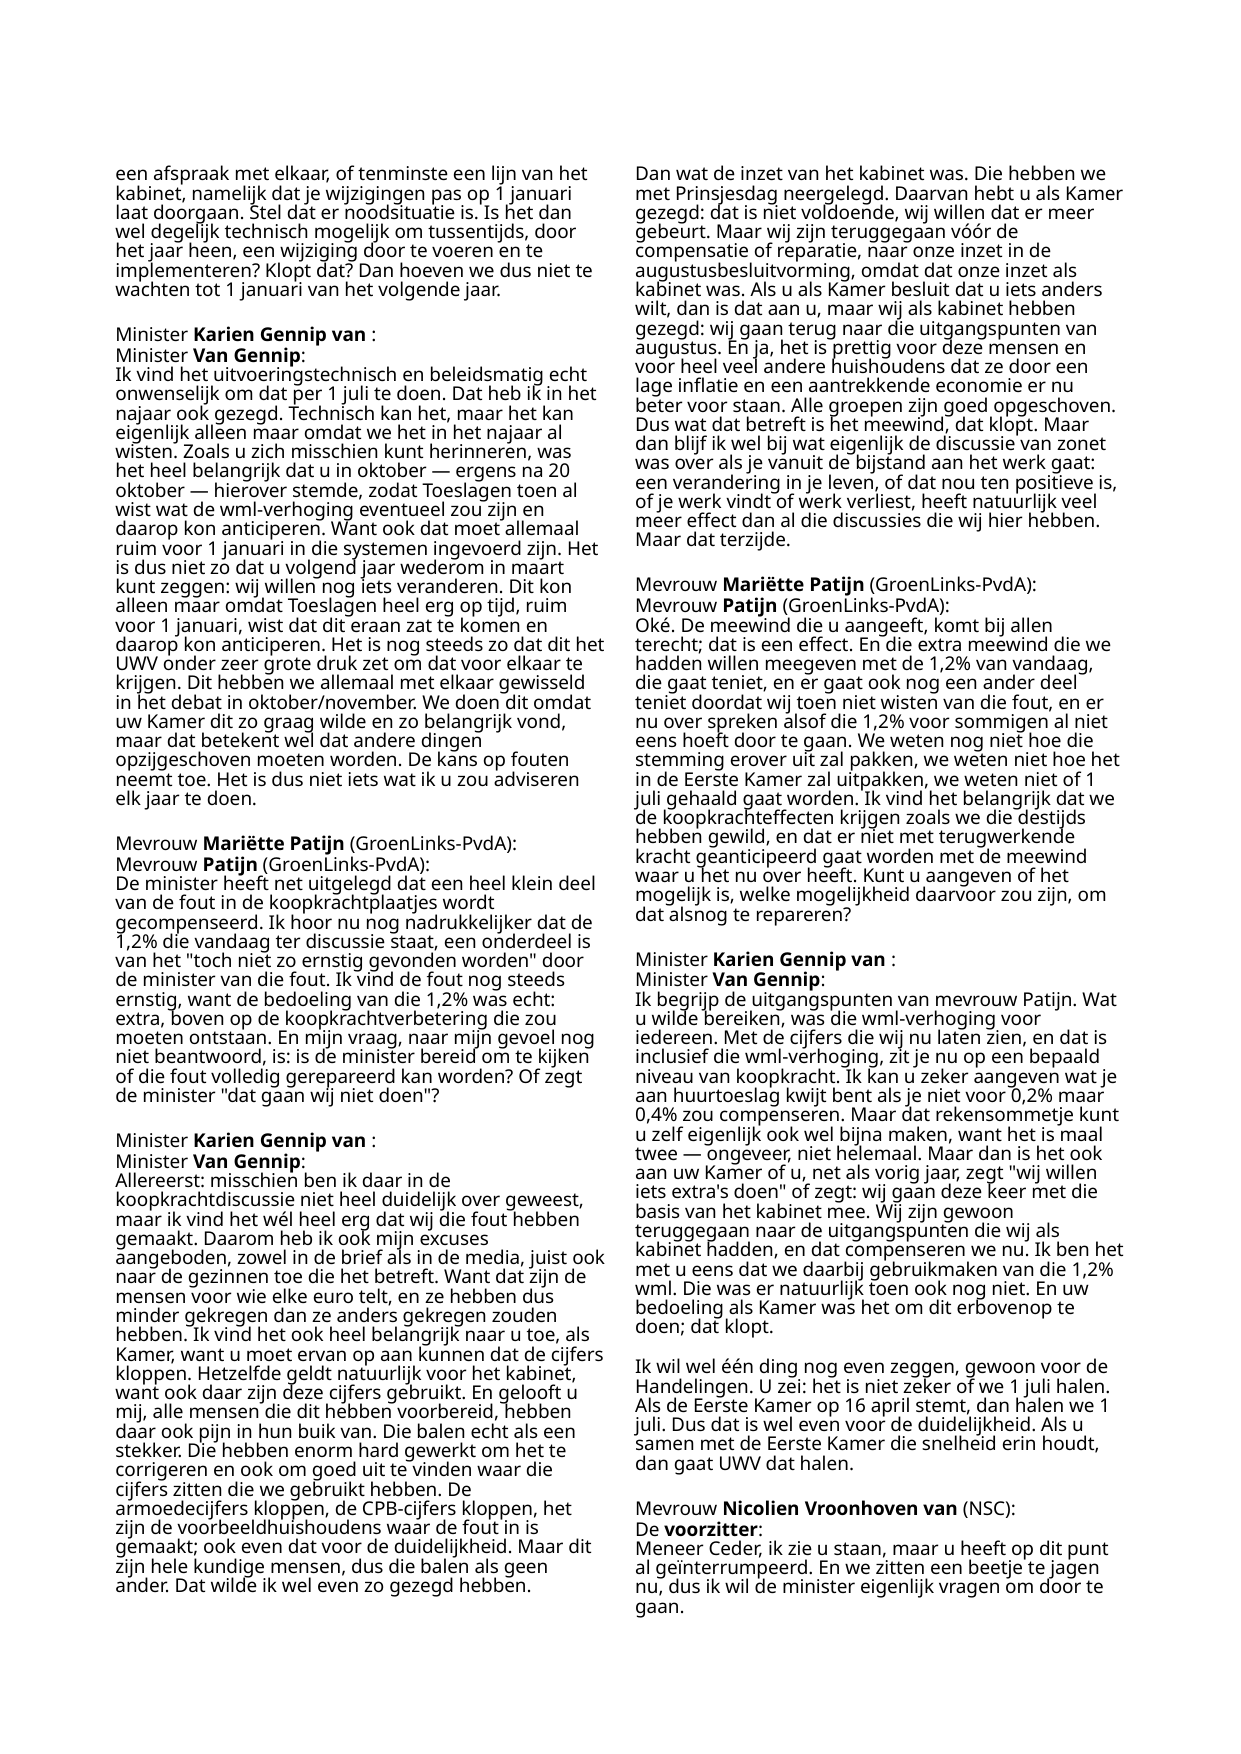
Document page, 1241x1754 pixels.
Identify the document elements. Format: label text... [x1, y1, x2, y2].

text Meneer Ceder, ik zie u staan, maar u heeft op dit punt al geïnterrumpeerd. En we zitten een beetje te jagen nu, dus ik wil de minister eigenlijk vragen om door te gaan. [635, 1540, 1125, 1617]
text Mevrouw Nicolien Vroonhoven van (NSC): [635, 1495, 1125, 1521]
text Minister Van Gennip: [115, 347, 605, 366]
text Ik wil wel één ding nog even zeggen, gewoon voor de Handelingen. U zei: het is niet zeker of we 1 juli halen. Als de Eerste Kamer op 16 april stemt, dan halen we 1 juli. Dus dat is wel even voor de duidelijkheid. Als u samen met de Eerste Kamer die snelheid erin houdt, dan gaat UWV dat halen. [635, 1358, 1125, 1474]
text De minister heeft net uitgelegd dat een heel klein deel van de fout in de koopkrachtplaatjes wordt gecompenseerd. Ik hoor nu nog nadrukkelijker dat de 1,2% die vandaag ter discussie staat, een onderdeel is van het "toch niet zo ernstig gevonden worden" door de minister van die fout. Ik vind de fout nog steeds ernstig, want de bedoeling van die 1,2% was echt: extra, boven op de koopkrachtverbetering die zou moeten ontstaan. En mijn vraag, naar mijn gevoel nog niet beantwoord, is: is de minister bereid om te kijken of die fout volledig gerepareerd kan worden? Of zegt de minister "dat gaan wij niet doen"? [115, 875, 605, 1106]
text Minister Karien Gennip van : [115, 1127, 605, 1153]
text Oké. De meewind die u aangeeft, komt bij allen terecht; dat is een effect. En die extra meewind die we hadden willen meegeven met de 1,2% van vandaag, die gaat teniet, en er gaat ook nog een ander deel teniet doordat wij toen niet wisten van die fout, en er nu over spreken alsof die 1,2% voor sommigen al niet eens hoeft door te gaan. We weten nog niet hoe die stemming erover uit zal pakken, we weten niet hoe het in de Eerste Kamer zal uitpakken, we weten niet of 1 juli gehaald gaat worden. Ik vind het belangrijk dat we de koopkrachteffecten krijgen zoals we die destijds hebben gewild, en dat er niet met terugwerkende kracht geanticipeerd gaat worden met de meewind waar u het nu over heeft. Kunt u aangeven of het mogelijk is, welke mogelijkheid daarvoor zou zijn, om dat alsnog te repareren? [635, 617, 1125, 925]
text Allereerst: misschien ben ik daar in de koopkrachtdiscussie niet heel duidelijk over geweest, maar ik vind het wél heel erg dat wij die fout hebben gemaakt. Daarom heb ik ook mijn excuses aangeboden, zowel in de brief als in de media, juist ook naar de gezinnen toe die het betreft. Want dat zijn de mensen voor wie elke euro telt, en ze hebben dus minder gekregen dan ze anders gekregen zouden hebben. Ik vind het ook heel belangrijk naar u toe, als Kamer, want u moet ervan op aan kunnen dat de cijfers kloppen. Hetzelfde geldt natuurlijk voor het kabinet, want ook daar zijn deze cijfers gebruikt. En gelooft u mij, alle mensen die dit hebben voorbereid, hebben daar ook pijn in hun buik van. Die balen echt als een stekker. Die hebben enorm hard gewerkt om het te corrigeren en ook om goed uit te vinden waar die cijfers zitten die we gebruikt hebben. De armoedecijfers kloppen, de CPB-cijfers kloppen, het zijn de voorbeeldhuishoudens waar de fout in is gemaakt; ook even dat voor de duidelijkheid. Maar dit zijn hele kundige mensen, dus die balen als geen ander. Dat wilde ik wel even zo gezegd hebben. [115, 1172, 605, 1596]
text Ik begrijp de uitgangspunten van mevrouw Patijn. Wat u wilde bereiken, was die wml-verhoging voor iedereen. Met de cijfers die wij nu laten zien, en dat is inclusief die wml-verhoging, zit je nu op een bepaald niveau van koopkracht. Ik kan u zeker aangeven wat je aan huurtoeslag kwijt bent als je niet voor 0,2% maar 0,4% zou compenseren. Maar dat rekensommetje kunt u zelf eigenlijk ook wel bijna maken, want het is maal twee — ongeveer, niet helemaal. Maar dan is het ook aan uw Kamer of u, net als vorig jaar, zegt "wij willen iets extra's doen" of zegt: wij gaan deze keer met die basis van het kabinet mee. Wij zijn gewoon teruggegaan naar de uitgangspunten die wij als kabinet hadden, en dat compenseren we nu. Ik ben het met u eens dat we daarbij gebruikmaken van die 1,2% wml. Die was er natuurlijk toen ook nog niet. En uw bedoeling als Kamer was het om dit erbovenop te doen; dat klopt. [635, 991, 1125, 1338]
text Mevrouw Patijn (GroenLinks-PvdA): [115, 856, 605, 875]
text De voorzitter: [635, 1521, 1125, 1540]
text Ik vind het uitvoeringstechnisch en beleidsmatig echt onwenselijk om dat per 1 juli te doen. Dat heb ik in het najaar ook gezegd. Technisch kan het, maar het kan eigenlijk alleen maar omdat we het in het najaar al wisten. Zoals u zich misschien kunt herinneren, was het heel belangrijk dat u in oktober — ergens na 20 oktober — hierover stemde, zodat Toeslagen toen al wist wat de wml-verhoging eventueel zou zijn en daarop kon anticiperen. Want ook dat moet allemaal ruim voor 1 januari in die systemen ingevoerd zijn. Het is dus niet zo dat u volgend jaar wederom in maart kunt zeggen: wij willen nog iets veranderen. Dit kon alleen maar omdat Toeslagen heel erg op tijd, ruim voor 1 januari, wist dat dit eraan zat te komen en daarop kon anticiperen. Het is nog steeds zo dat dit het UWV onder zeer grote druk zet om dat voor elkaar te krijgen. Dit hebben we allemaal met elkaar gewisseld in het debat in oktober/november. We doen dit omdat uw Kamer dit zo graag wilde en zo belangrijk vond, maar dat betekent wel dat andere dingen opzijgeschoven moeten worden. De kans op fouten neemt toe. Het is dus niet iets wat ik u zou adviseren elk jaar te doen. [115, 366, 605, 809]
text Mevrouw Mariëtte Patijn (GroenLinks-PvdA): [635, 572, 1125, 597]
text Mevrouw Patijn (GroenLinks-PvdA): [635, 597, 1125, 617]
text Mevrouw Mariëtte Patijn (GroenLinks-PvdA): [115, 830, 605, 856]
text Minister Van Gennip: [635, 971, 1125, 991]
text Dan wat de inzet van het kabinet was. Die hebben we met Prinsjesdag neergelegd. Daarvan hebt u als Kamer gezegd: dat is niet voldoende, wij willen dat er meer gebeurt. Maar wij zijn teruggegaan vóór de compensatie of reparatie, naar onze inzet in de augustusbesluitvorming, omdat dat onze inzet als kabinet was. Als u als Kamer besluit dat u iets anders wilt, dan is dat aan u, maar wij als kabinet hebben gezegd: wij gaan terug naar die uitgangspunten van augustus. En ja, het is prettig voor deze mensen en voor heel veel andere huishoudens dat ze door een lage inflatie en een aantrekkende economie er nu beter voor staan. Alle groepen zijn goed opgeschoven. Dus wat dat betreft is het meewind, dat klopt. Maar dan blijf ik wel bij wat eigenlijk de discussie van zonet was over als je vanuit de bijstand aan het werk gaat: een verandering in je leven, of dat nou ten positieve is, of je werk vindt of werk verliest, heeft natuurlijk veel meer effect dan al die discussies die wij hier hebben. Maar dat terzijde. [635, 165, 1125, 551]
text Minister Karien Gennip van : [635, 946, 1125, 971]
text Minister Karien Gennip van : [115, 321, 605, 347]
text een afspraak met elkaar, of tenminste een lijn van het kabinet, namelijk dat je wijzigingen pas op 1 januari laat doorgaan. Stel dat er noodsituatie is. Is het dan wel degelijk technisch mogelijk om tussentijds, door het jaar heen, een wijziging door te voeren en te implementeren? Klopt dat? Dan hoeven we dus niet te wachten tot 1 januari van het volgende jaar. [115, 165, 605, 300]
text Minister Van Gennip: [115, 1153, 605, 1172]
